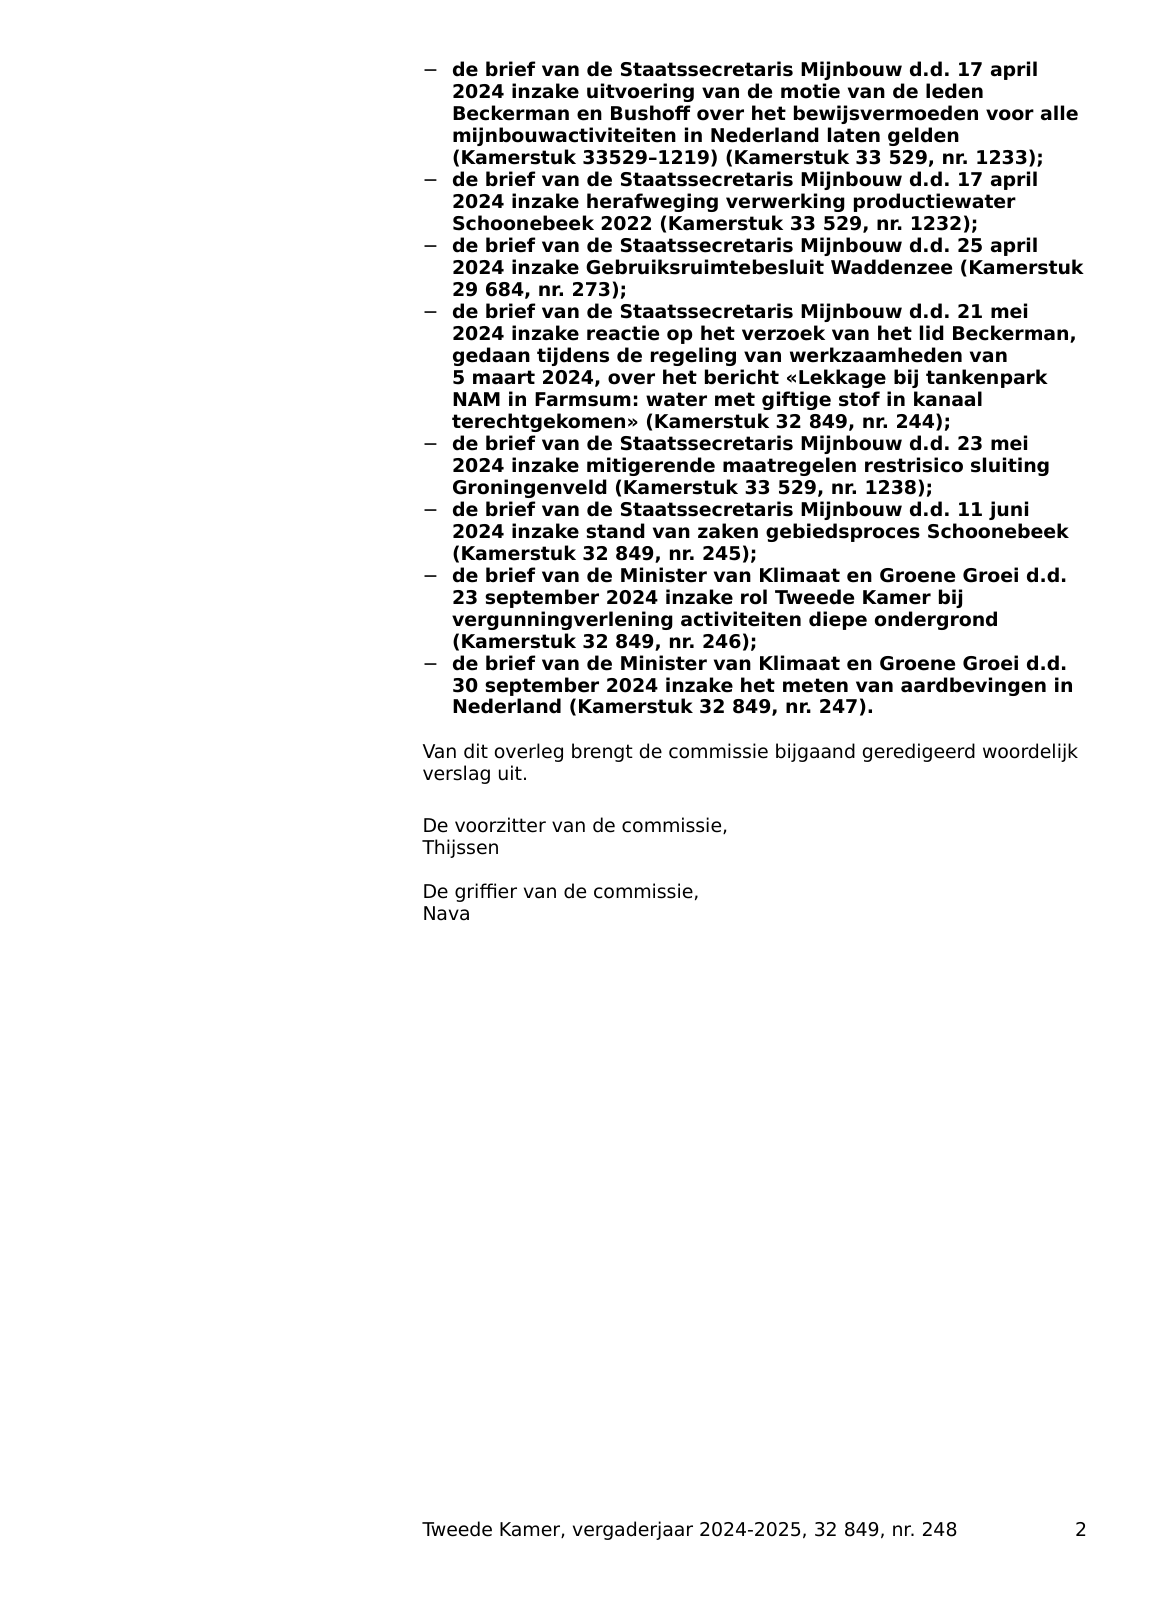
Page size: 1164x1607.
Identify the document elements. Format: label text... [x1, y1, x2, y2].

text − de brief van de Minister van Klimaat en Groene Groei d.d. 30 september 2024 inzake het meten van aardbevingen in Nederland (Kamerstuk 32 849, nr. 247). [422, 652, 1087, 718]
text Van dit overleg brengt de commissie bijgaand geredigeerd woordelijk verslag uit. [422, 741, 1087, 784]
text − de brief van de Staatssecretaris Mijnbouw d.d. 21 mei 2024 inzake reactie op het verzoek van het lid Beckerman, gedaan tijdens de regeling van werkzaamheden van 5 maart 2024, over het bericht «Lekkage bij tankenpark NAM in Farmsum: water met giftige stof in kanaal terechtgekomen» (Kamerstuk 32 849, nr. 244); [422, 301, 1087, 433]
text De voorzitter van de commissie, Thijssen [422, 814, 1087, 858]
text − de brief van de Staatssecretaris Mijnbouw d.d. 17 april 2024 inzake uitvoering van de motie van de leden Beckerman en Bushoff over het bewijsvermoeden voor alle mijnbouwactiviteiten in Nederland laten gelden (Kamerstuk 33529–1219) (Kamerstuk 33 529, nr. 1233); [422, 59, 1087, 169]
text − de brief van de Staatssecretaris Mijnbouw d.d. 17 april 2024 inzake herafweging verwerking productiewater Schoonebeek 2022 (Kamerstuk 33 529, nr. 1232); [422, 169, 1087, 235]
text − de brief van de Staatssecretaris Mijnbouw d.d. 23 mei 2024 inzake mitigerende maatregelen restrisico sluiting Groningenveld (Kamerstuk 33 529, nr. 1238); [422, 433, 1087, 499]
text De griffier van de commissie, Nava [422, 881, 1087, 925]
text − de brief van de Staatssecretaris Mijnbouw d.d. 11 juni 2024 inzake stand van zaken gebiedsproces Schoonebeek (Kamerstuk 32 849, nr. 245); [422, 499, 1087, 564]
text − de brief van de Minister van Klimaat en Groene Groei d.d. 23 september 2024 inzake rol Tweede Kamer bij vergunningverlening activiteiten diepe ondergrond (Kamerstuk 32 849, nr. 246); [422, 564, 1087, 652]
text − de brief van de Staatssecretaris Mijnbouw d.d. 25 april 2024 inzake Gebruiksruimtebesluit Waddenzee (Kamerstuk 29 684, nr. 273); [422, 235, 1087, 301]
